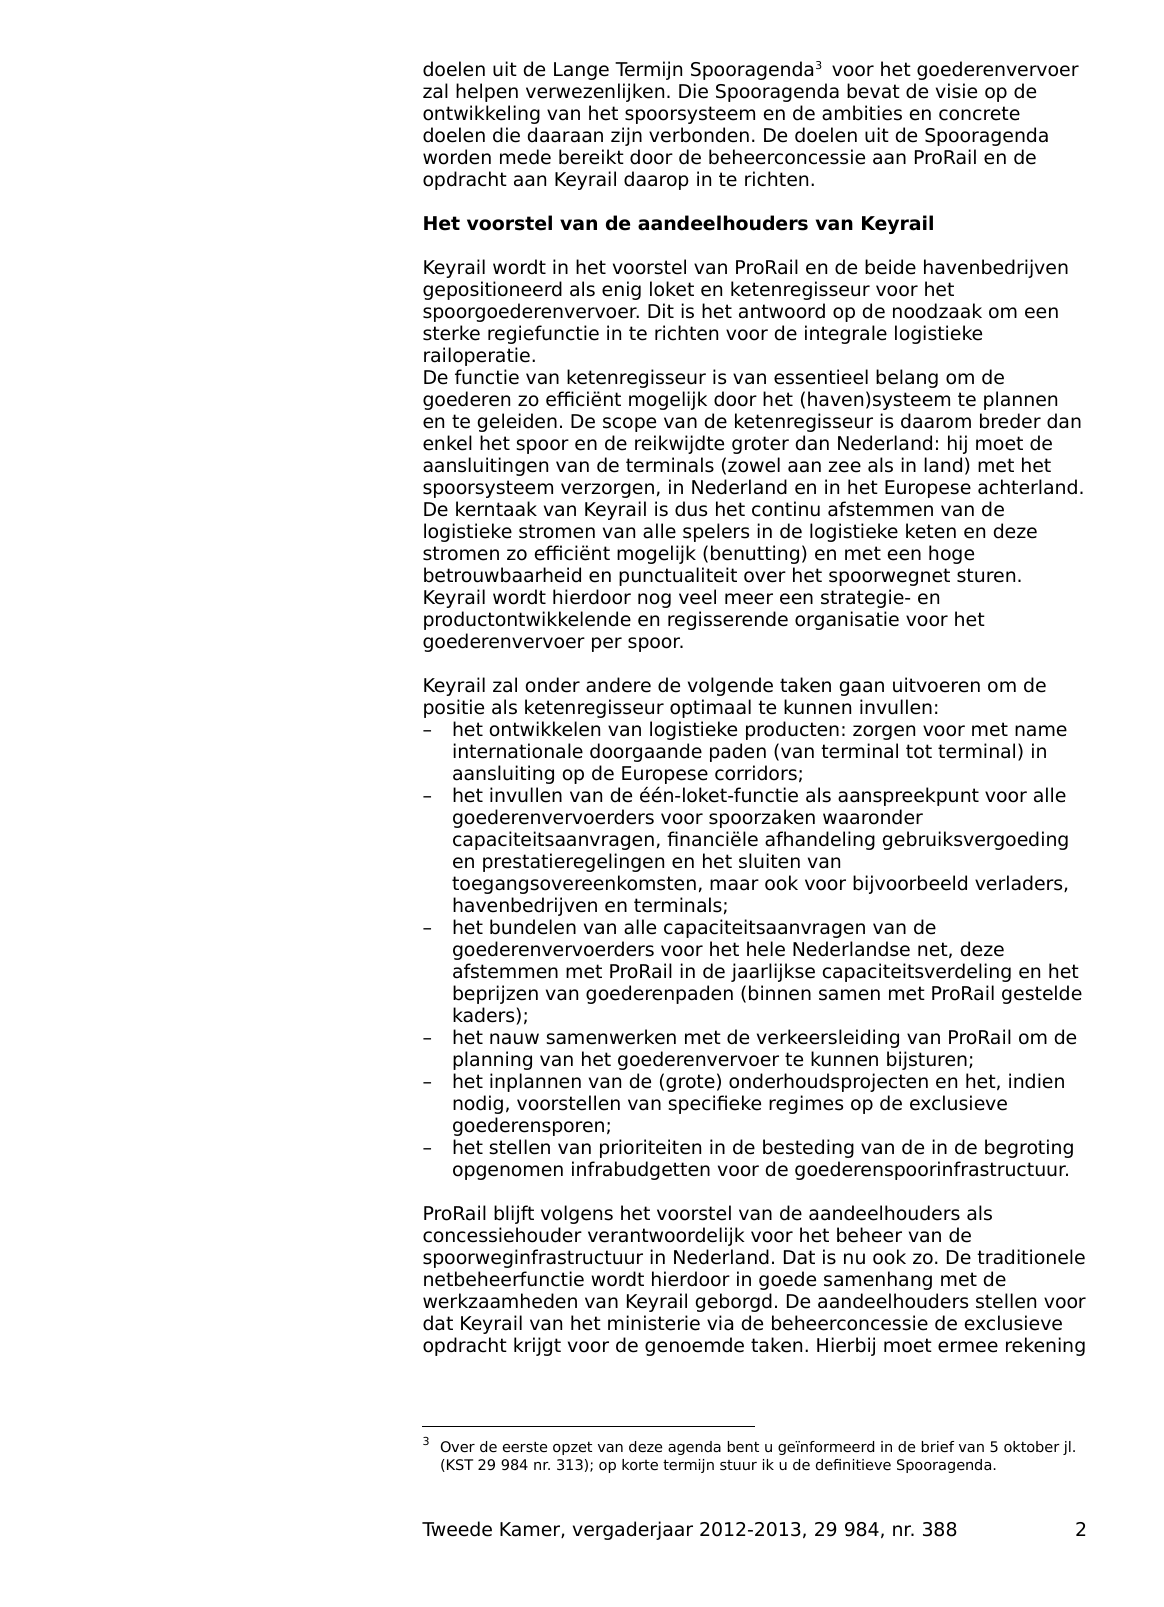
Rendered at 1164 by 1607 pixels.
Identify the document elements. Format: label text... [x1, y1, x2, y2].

text doelen uit de Lange Termijn Spooragenda voor het goederenvervoer zal helpen verwezenlijken. Die Spooragenda bevat de visie op de ontwikkeling van het spoorsysteem en de ambities en concrete doelen die daaraan zijn verbonden. De doelen uit de Spooragenda worden mede bereikt door de beheerconcessie aan ProRail en de opdracht aan Keyrail daarop in te richten. [422, 59, 1087, 191]
text ProRail blijft volgens het voorstel van de aandeelhouders als concessiehouder verantwoordelijk voor het beheer van de spoorweginfrastructuur in Nederland. Dat is nu ook zo. De traditionele netbeheerfunctie wordt hierdoor in goede samenhang met de werkzaamheden van Keyrail geborgd. De aandeelhouders stellen voor dat Keyrail van het ministerie via de beheerconcessie de exclusieve opdracht krijgt voor de genoemde taken. Hierbij moet ermee rekening [422, 1203, 1087, 1357]
text Keyrail zal onder andere de volgende taken gaan uitvoeren om de positie als ketenregisseur optimaal te kunnen invullen: [422, 675, 1087, 719]
text – het inplannen van de (grote) onderhoudsprojecten en het, indien nodig, voorstellen van specifieke regimes op de exclusieve goederensporen; [422, 1071, 1087, 1137]
subtitle Het voorstel van de aandeelhouders van Keyrail [422, 213, 1087, 235]
text Keyrail wordt in het voorstel van ProRail en de beide havenbedrijven gepositioneerd als enig loket en ketenregisseur voor het spoorgoederenvervoer. Dit is het antwoord op de noodzaak om een sterke regiefunctie in te richten voor de integrale logistieke railoperatie. [422, 257, 1087, 367]
text De functie van ketenregisseur is van essentieel belang om de goederen zo efficiënt mogelijk door het (haven)systeem te plannen en te geleiden. De scope van de ketenregisseur is daarom breder dan enkel het spoor en de reikwijdte groter dan Nederland: hij moet de aansluitingen van de terminals (zowel aan zee als in land) met het spoorsysteem verzorgen, in Nederland en in het Europese achterland. De kerntaak van Keyrail is dus het continu afstemmen van de logistieke stromen van alle spelers in de logistieke keten en deze stromen zo efficiënt mogelijk (benutting) en met een hoge betrouwbaarheid en punctualiteit over het spoorwegnet sturen. [422, 367, 1087, 587]
text – het nauw samenwerken met de verkeersleiding van ProRail om de planning van het goederenvervoer te kunnen bijsturen; [422, 1027, 1087, 1071]
text – het invullen van de één-loket-functie als aanspreekpunt voor alle goederenvervoerders voor spoorzaken waaronder capaciteitsaanvragen, financiële afhandeling gebruiksvergoeding en prestatieregelingen en het sluiten van toegangsovereenkomsten, maar ook voor bijvoorbeeld verladers, havenbedrijven en terminals; [422, 785, 1087, 917]
text – het stellen van prioriteiten in de besteding van de in de begroting opgenomen infrabudgetten voor de goederenspoorinfrastructuur. [422, 1137, 1087, 1181]
text – het ontwikkelen van logistieke producten: zorgen voor met name internationale doorgaande paden (van terminal tot terminal) in aansluiting op de Europese corridors; [422, 719, 1087, 785]
text – het bundelen van alle capaciteitsaanvragen van de goederenvervoerders voor het hele Nederlandse net, deze afstemmen met ProRail in de jaarlijkse capaciteitsverdeling en het beprijzen van goederenpaden (binnen samen met ProRail gestelde kaders); [422, 917, 1087, 1027]
text Over de eerste opzet van deze agenda bent u geïnformeerd in de brief van 5 oktober jl. (KST 29 984 nr. 313); op korte termijn stuur ik u de definitieve Spooragenda. [422, 1435, 1087, 1474]
text Keyrail wordt hierdoor nog veel meer een strategie- en productontwikkelende en regisserende organisatie voor het goederenvervoer per spoor. [422, 587, 1087, 653]
